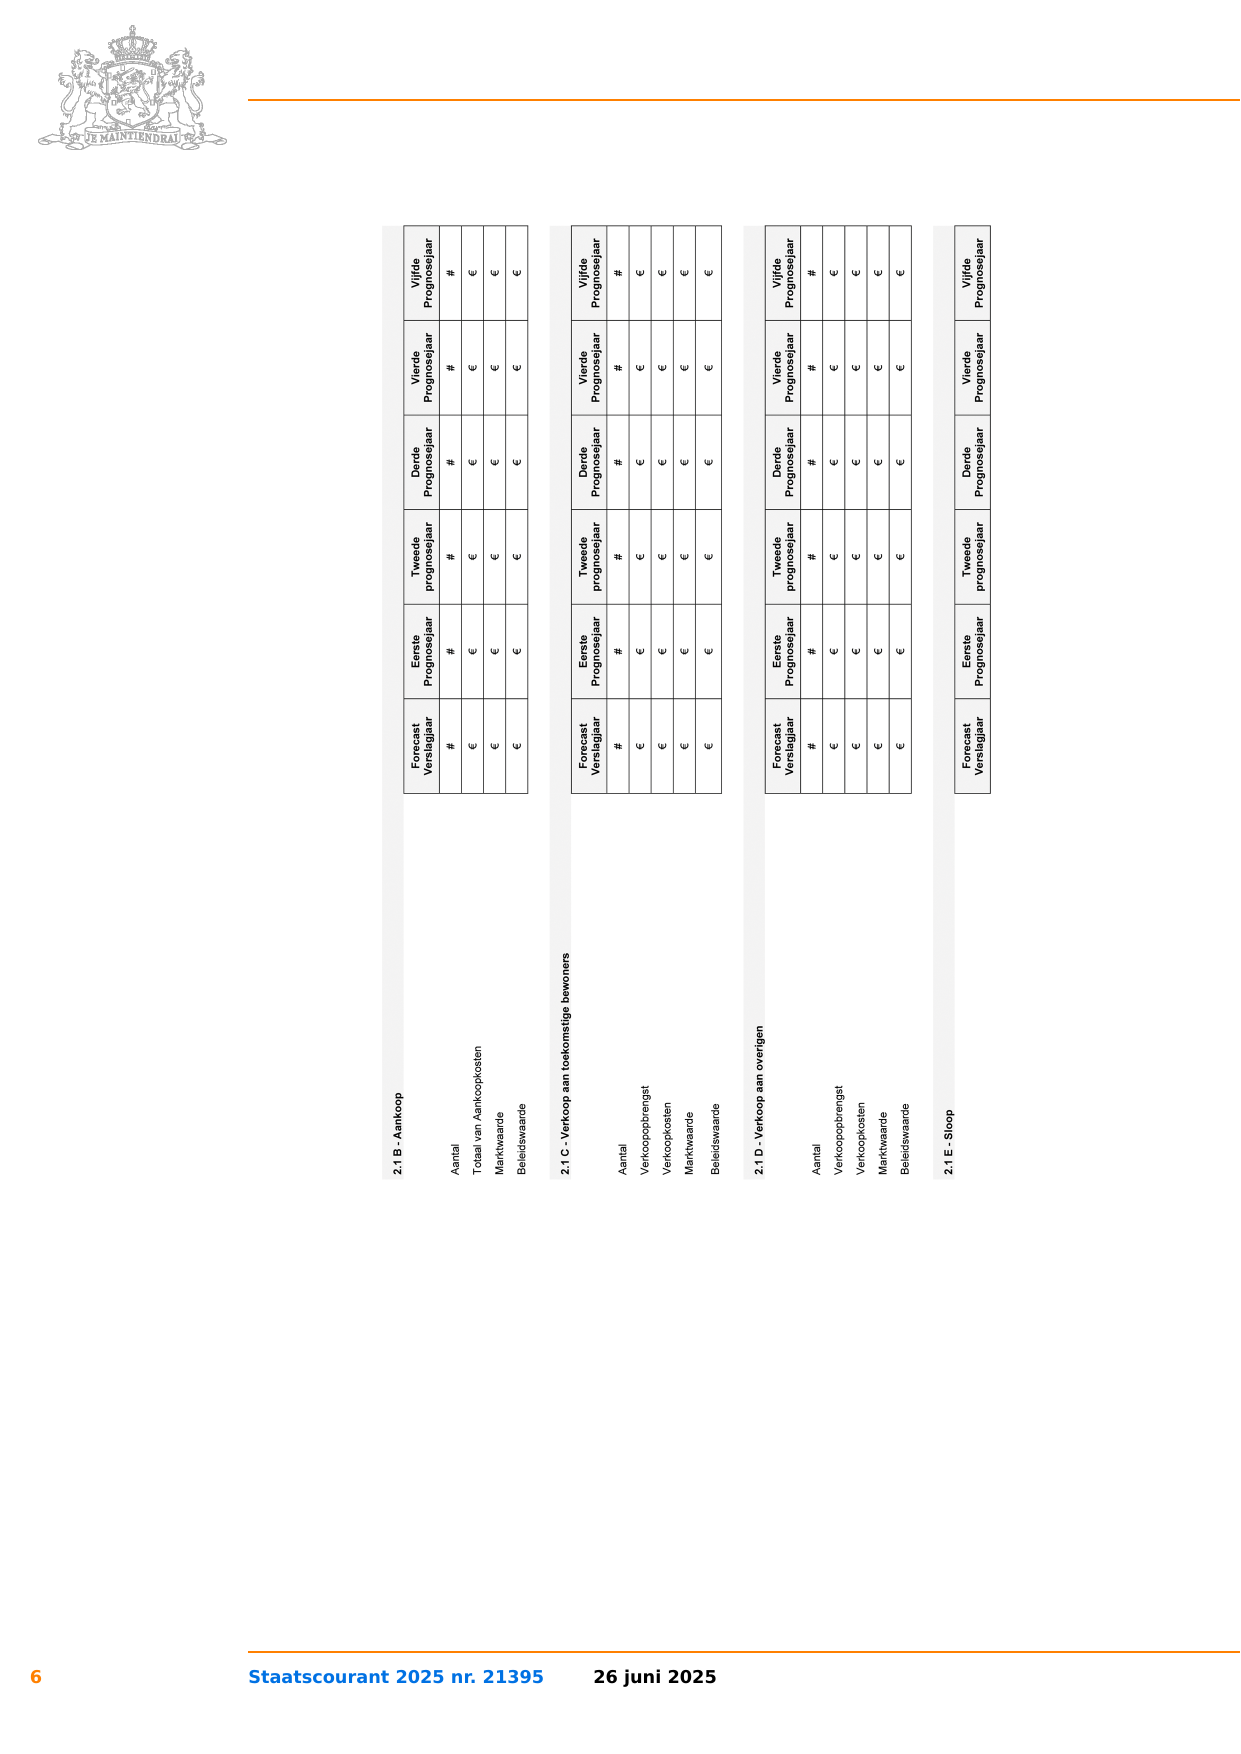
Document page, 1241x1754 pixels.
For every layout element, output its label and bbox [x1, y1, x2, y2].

picture [248, 130, 1134, 1276]
picture [38, 25, 227, 150]
